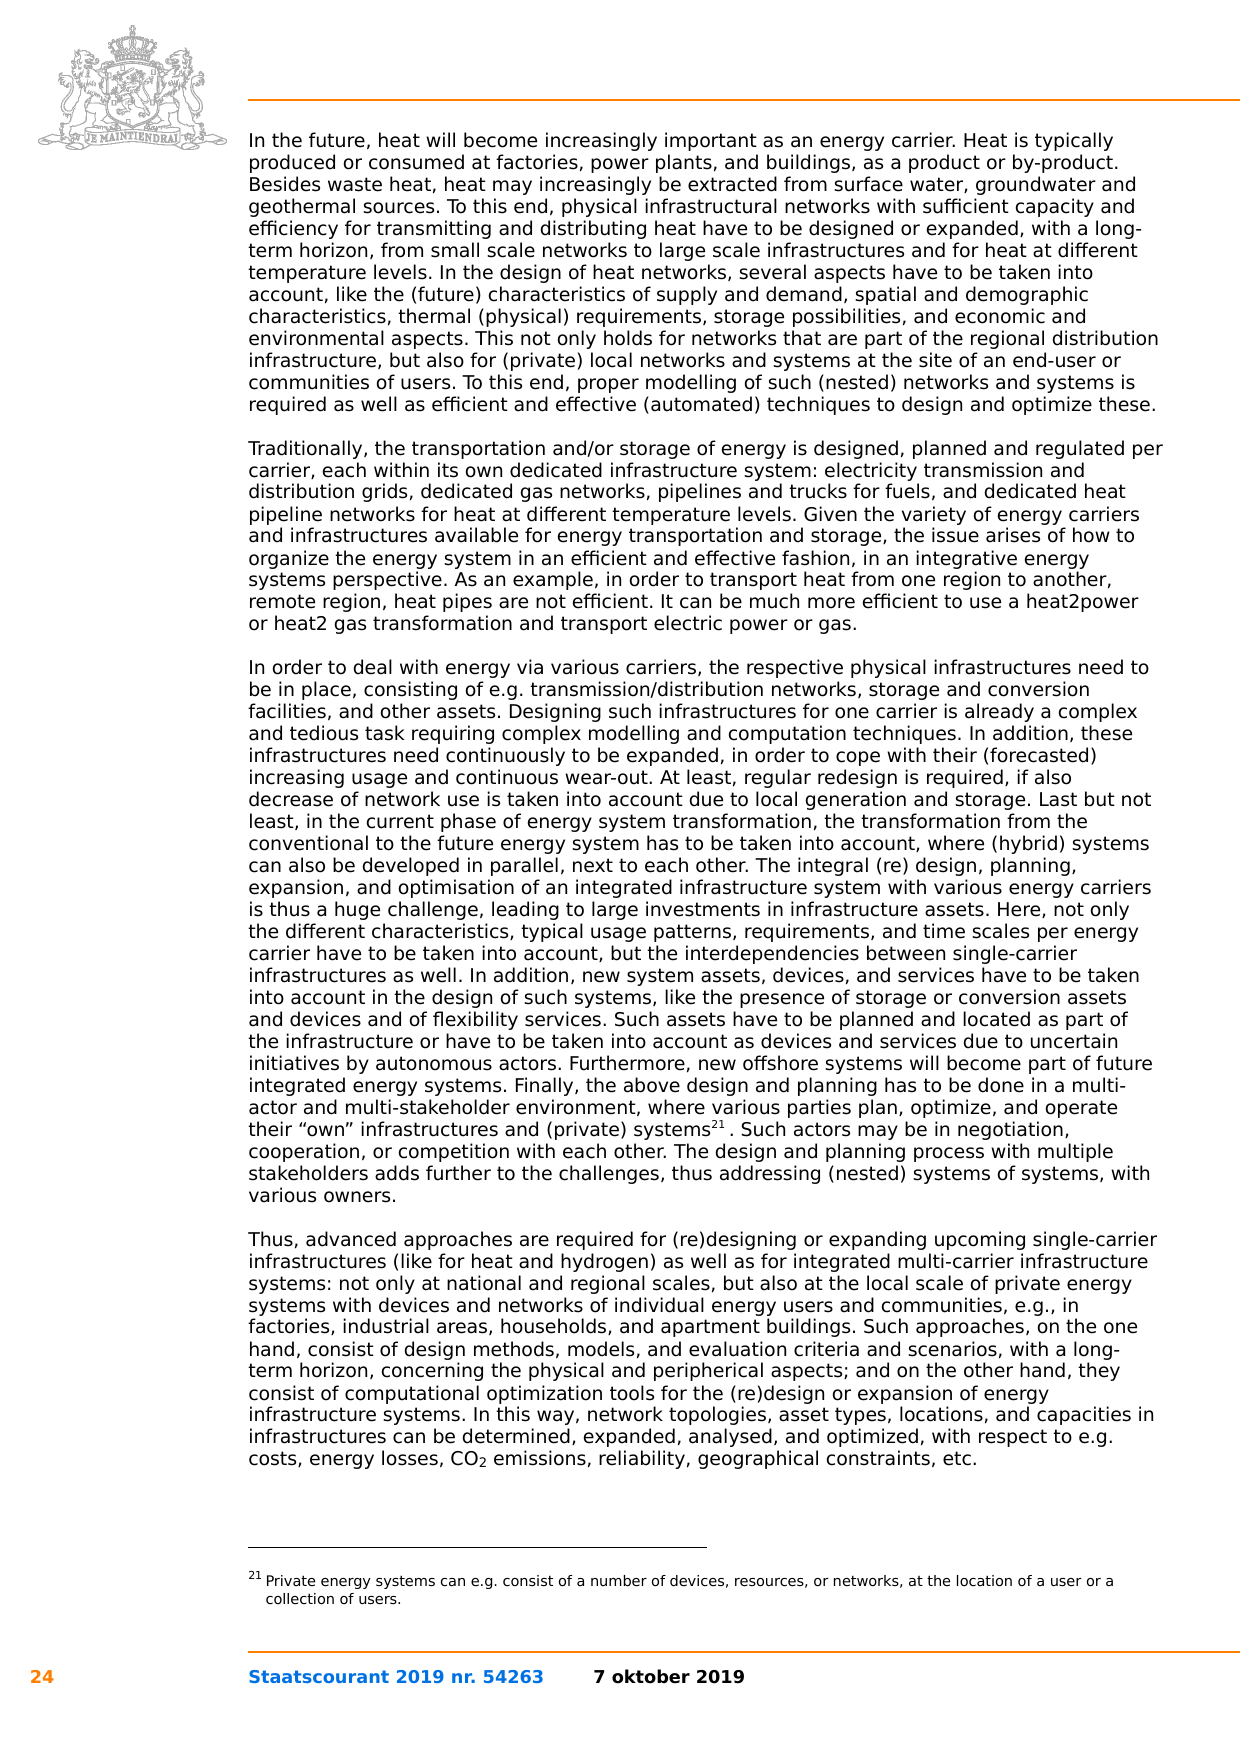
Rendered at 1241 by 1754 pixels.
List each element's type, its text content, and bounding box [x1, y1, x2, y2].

text In the future, heat will become increasingly important as an energy carrier. Heat is typically produced or consumed at factories, power plants, and buildings, as a product or by-product. Besides waste heat, heat may increasingly be extracted from surface water, groundwater and geothermal sources. To this end, physical infrastructural networks with sufficient capacity and efficiency for transmitting and distributing heat have to be designed or expanded, with a long-term horizon, from small scale networks to large scale infrastructures and for heat at different temperature levels. In the design of heat networks, several aspects have to be taken into account, like the (future) characteristics of supply and demand, spatial and demographic characteristics, thermal (physical) requirements, storage possibilities, and economic and environmental aspects. This not only holds for networks that are part of the regional distribution infrastructure, but also for (private) local networks and systems at the site of an end-user or communities of users. To this end, proper modelling of such (nested) networks and systems is required as well as efficient and effective (automated) techniques to design and optimize these. [248, 130, 1163, 416]
picture [38, 25, 227, 150]
text In order to deal with energy via various carriers, the respective physical infrastructures need to be in place, consisting of e.g. transmission/distribution networks, storage and conversion facilities, and other assets. Designing such infrastructures for one carrier is already a complex and tedious task requiring complex modelling and computation techniques. In addition, these infrastructures need continuously to be expanded, in order to cope with their (forecasted) increasing usage and continuous wear-out. At least, regular redesign is required, if also decrease of network use is taken into account due to local generation and storage. Last but not least, in the current phase of energy system transformation, the transformation from the conventional to the future energy system has to be taken into account, where (hybrid) systems can also be developed in parallel, next to each other. The integral (re) design, planning, expansion, and optimisation of an integrated infrastructure system with various energy carriers is thus a huge challenge, leading to large investments in infrastructure assets. Here, not only the different characteristics, typical usage patterns, requirements, and time scales per energy carrier have to be taken into account, but the interdependencies between single-carrier infrastructures as well. In addition, new system assets, devices, and services have to be taken into account in the design of such systems, like the presence of storage or conversion assets and devices and of flexibility services. Such assets have to be planned and located as part of the infrastructure or have to be taken into account as devices and services due to uncertain initiatives by autonomous actors. Furthermore, new offshore systems will become part of future integrated energy systems. Finally, the above design and planning has to be done in a multi-actor and multi-stakeholder environment, where various parties plan, optimize, and operate their “own” infrastructures and (private) systems. Such actors may be in negotiation, cooperation, or competition with each other. The design and planning process with multiple stakeholders adds further to the challenges, thus addressing (nested) systems of systems, with various owners. [248, 657, 1163, 1207]
text Traditionally, the transportation and/or storage of energy is designed, planned and regulated per carrier, each within its own dedicated infrastructure system: electricity transmission and distribution grids, dedicated gas networks, pipelines and trucks for fuels, and dedicated heat pipeline networks for heat at different temperature levels. Given the variety of energy carriers and infrastructures available for energy transportation and storage, the issue arises of how to organize the energy system in an efficient and effective fashion, in an integrative energy systems perspective. As an example, in order to transport heat from one region to another, remote region, heat pipes are not efficient. It can be much more efficient to use a heat2power or heat2 gas transformation and transport electric power or gas. [248, 437, 1163, 635]
text Private energy systems can e.g. consist of a number of devices, resources, or networks, at the location of a user or a collection of users. [248, 1569, 1163, 1608]
text Thus, advanced approaches are required for (re)designing or expanding upcoming single-carrier infrastructures (like for heat and hydrogen) as well as for integrated multi-carrier infrastructure systems: not only at national and regional scales, but also at the local scale of private energy systems with devices and networks of individual energy users and communities, e.g., in factories, industrial areas, households, and apartment buildings. Such approaches, on the one hand, consist of design methods, models, and evaluation criteria and scenarios, with a long-term horizon, concerning the physical and peripherical aspects; and on the other hand, they consist of computational optimization tools for the (re)design or expansion of energy infrastructure systems. In this way, network topologies, asset types, locations, and capacities in infrastructures can be determined, expanded, analysed, and optimized, with respect to e.g. costs, energy losses, CO2 emissions, reliability, geographical constraints, etc. [248, 1228, 1163, 1470]
